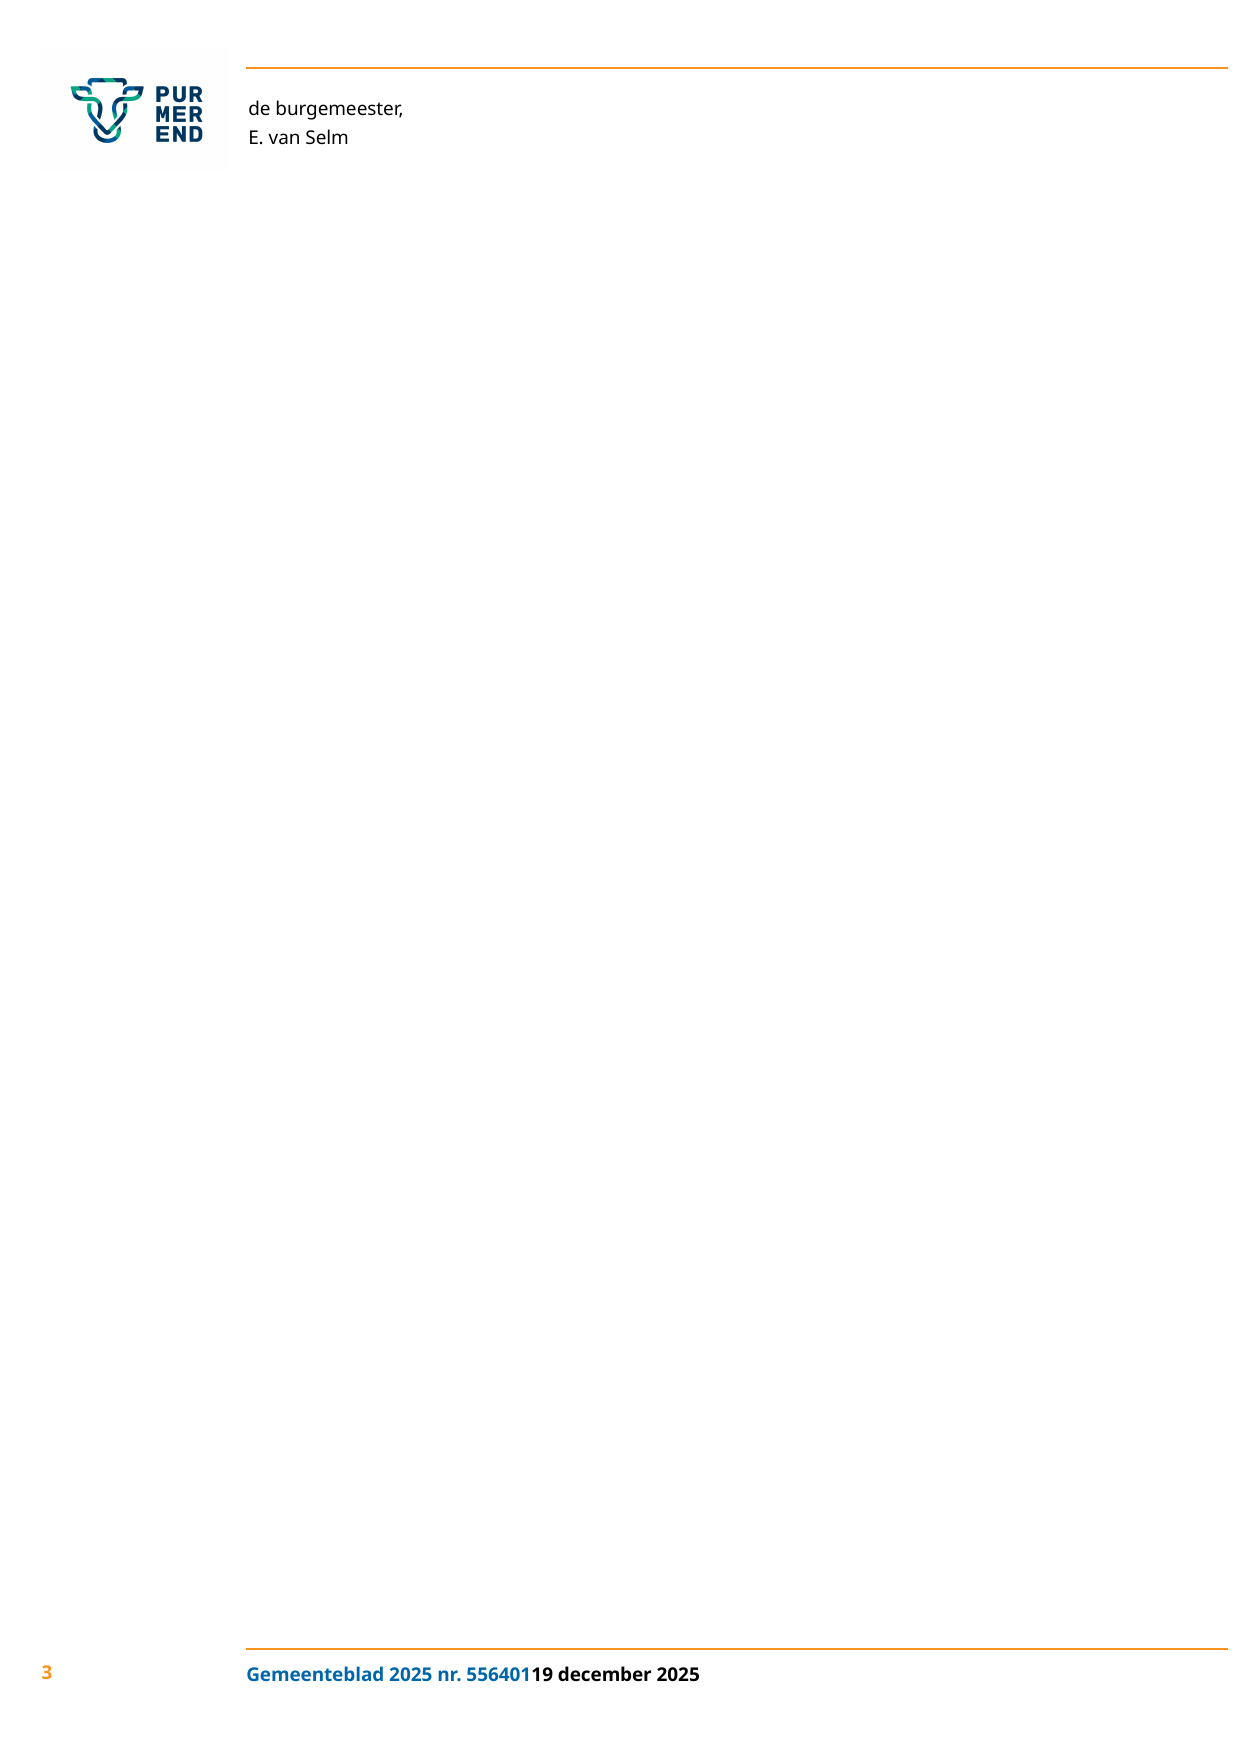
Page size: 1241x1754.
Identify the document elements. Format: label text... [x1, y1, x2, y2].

text E. van Selm [248, 124, 1152, 150]
picture [41, 47, 231, 172]
text de burgemeester, [248, 95, 1152, 121]
